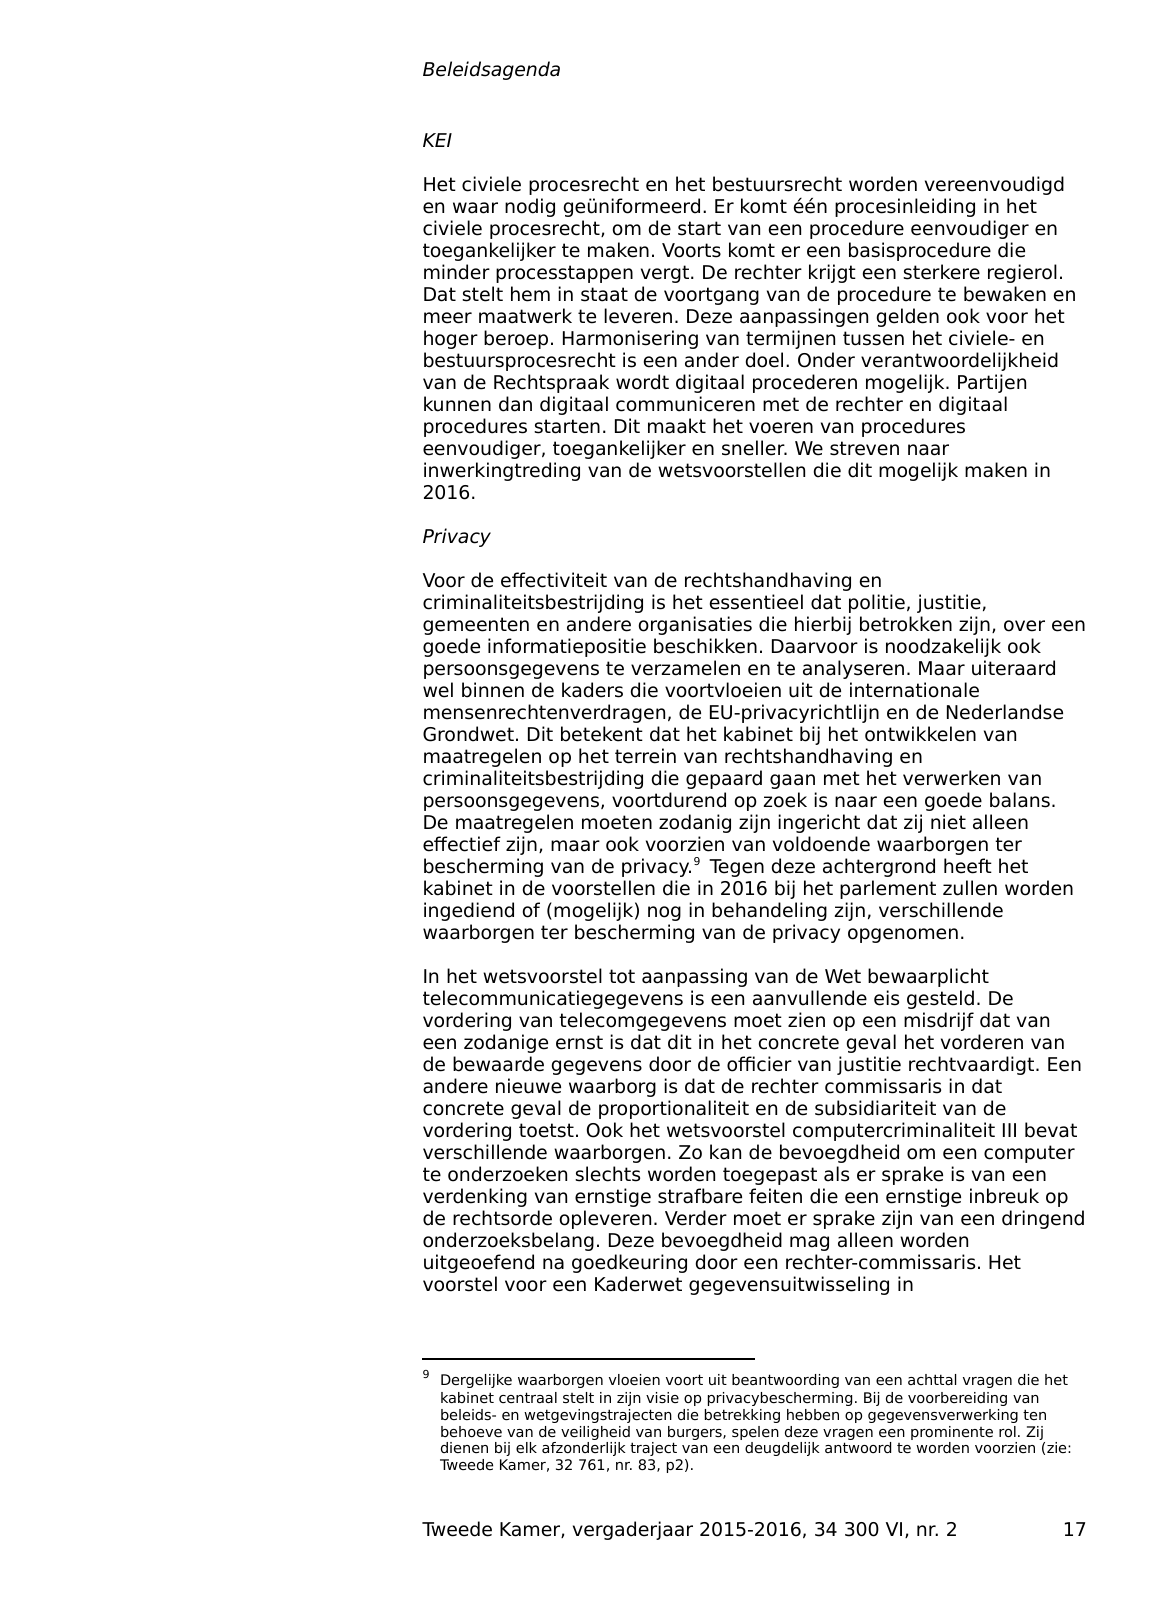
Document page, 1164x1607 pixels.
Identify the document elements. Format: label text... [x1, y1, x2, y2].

subtitle KEI [422, 130, 1087, 152]
text Voor de effectiviteit van de rechtshandhaving en criminaliteitsbestrijding is het essentieel dat politie, justitie, gemeenten en andere organisaties die hierbij betrokken zijn, over een goede informatiepositie beschikken. Daarvoor is noodzakelijk ook persoonsgegevens te verzamelen en te analyseren. Maar uiteraard wel binnen de kaders die voortvloeien uit de internationale mensenrechtenverdragen, de EU-privacyrichtlijn en de Nederlandse Grondwet. Dit betekent dat het kabinet bij het ontwikkelen van maatregelen op het terrein van rechtshandhaving en criminaliteitsbestrijding die gepaard gaan met het verwerken van persoonsgegevens, voortdurend op zoek is naar een goede balans. De maatregelen moeten zodanig zijn ingericht dat zij niet alleen effectief zijn, maar ook voorzien van voldoende waarborgen ter bescherming van de privacy. Tegen deze achtergrond heeft het kabinet in de voorstellen die in 2016 bij het parlement zullen worden ingediend of (mogelijk) nog in behandeling zijn, verschillende waarborgen ter bescherming van de privacy opgenomen. [422, 570, 1087, 944]
subtitle Privacy [422, 526, 1087, 548]
text Het civiele procesrecht en het bestuursrecht worden vereenvoudigd en waar nodig geüniformeerd. Er komt één procesinleiding in het civiele procesrecht, om de start van een procedure eenvoudiger en toegankelijker te maken. Voorts komt er een basisprocedure die minder processtappen vergt. De rechter krijgt een sterkere regierol. Dat stelt hem in staat de voortgang van de procedure te bewaken en meer maatwerk te leveren. Deze aanpassingen gelden ook voor het hoger beroep. Harmonisering van termijnen tussen het civiele- en bestuursprocesrecht is een ander doel. Onder verantwoordelijkheid van de Rechtspraak wordt digitaal procederen mogelijk. Partijen kunnen dan digitaal communiceren met de rechter en digitaal procedures starten. Dit maakt het voeren van procedures eenvoudiger, toegankelijker en sneller. We streven naar inwerkingtreding van de wetsvoorstellen die dit mogelijk maken in 2016. [422, 174, 1087, 504]
text Dergelijke waarborgen vloeien voort uit beantwoording van een achttal vragen die het kabinet centraal stelt in zijn visie op privacybescherming. Bij de voorbereiding van beleids- en wetgevingstrajecten die betrekking hebben op gegevensverwerking ten behoeve van de veiligheid van burgers, spelen deze vragen een prominente rol. Zij dienen bij elk afzonderlijk traject van een deugdelijk antwoord te worden voorzien (zie: Tweede Kamer, 32 761, nr. 83, p2). [422, 1368, 1087, 1474]
text In het wetsvoorstel tot aanpassing van de Wet bewaarplicht telecommunicatiegegevens is een aanvullende eis gesteld. De vordering van telecomgegevens moet zien op een misdrijf dat van een zodanige ernst is dat dit in het concrete geval het vorderen van de bewaarde gegevens door de officier van justitie rechtvaardigt. Een andere nieuwe waarborg is dat de rechter commissaris in dat concrete geval de proportionaliteit en de subsidiariteit van de vordering toetst. Ook het wetsvoorstel computercriminaliteit III bevat verschillende waarborgen. Zo kan de bevoegdheid om een computer te onderzoeken slechts worden toegepast als er sprake is van een verdenking van ernstige strafbare feiten die een ernstige inbreuk op de rechtsorde opleveren. Verder moet er sprake zijn van een dringend onderzoeksbelang. Deze bevoegdheid mag alleen worden uitgeoefend na goedkeuring door een rechter-commissaris. Het voorstel voor een Kaderwet gegevensuitwisseling in [422, 966, 1087, 1296]
